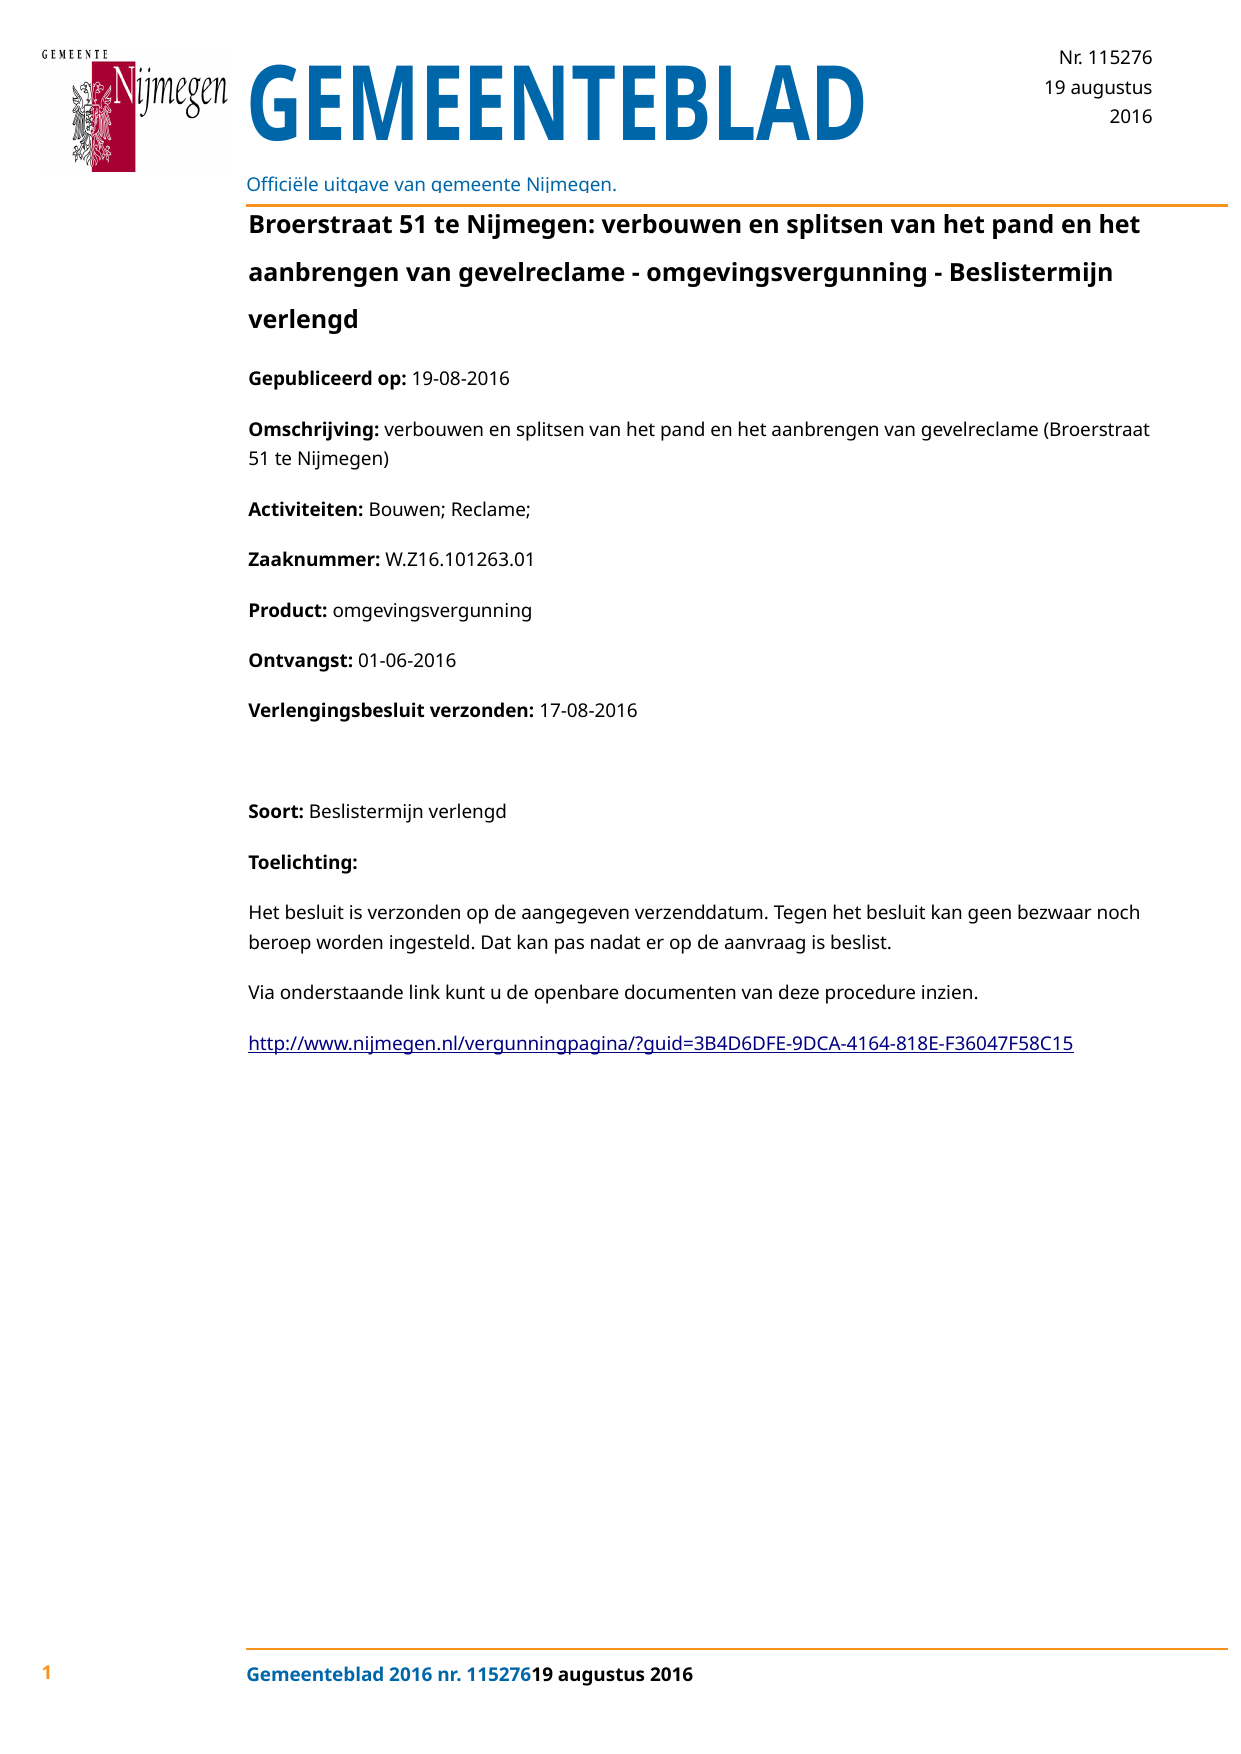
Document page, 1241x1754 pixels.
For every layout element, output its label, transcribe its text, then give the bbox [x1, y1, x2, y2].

text Het besluit is verzonden op de aangegeven verzenddatum. Tegen het besluit kan geen bezwaar noch beroep worden ingesteld. Dat kan pas nadat er op de aanvraag is beslist. [248, 899, 1152, 954]
text Activiteiten: Bouwen; Reclame; [248, 496, 1152, 522]
text Ontvangst: 01-06-2016 [248, 647, 1152, 673]
text Verlengingsbesluit verzonden: 17-08-2016 [248, 698, 1152, 723]
text Zaaknummer: W.Z16.101263.01 [248, 546, 1152, 572]
text Omschrijving: verbouwen en splitsen van het pand en het aanbrengen van gevelreclame (Broerstraat 51 te Nijmegen) [248, 416, 1152, 471]
text Broerstraat 51 te Nijmegen: verbouwen en splitsen van het pand en het aanbrengen van gevelreclame - omgevingsvergunning - Beslistermijn verlengd [248, 207, 1152, 336]
picture [41, 47, 231, 172]
text Soort: Beslistermijn verlengd [248, 798, 1152, 824]
text Toelichting: [248, 849, 1152, 874]
text http://www.nijmegen.nl/vergunningpagina/?guid=3B4D6DFE-9DCA-4164-818E-F36047F58C15 [248, 1030, 1152, 1055]
text Gepubliceerd op: 19-08-2016 [248, 366, 1152, 391]
text Via onderstaande link kunt u de openbare documenten van deze procedure inzien. [248, 979, 1152, 1005]
text Product: omgevingsvergunning [248, 597, 1152, 622]
